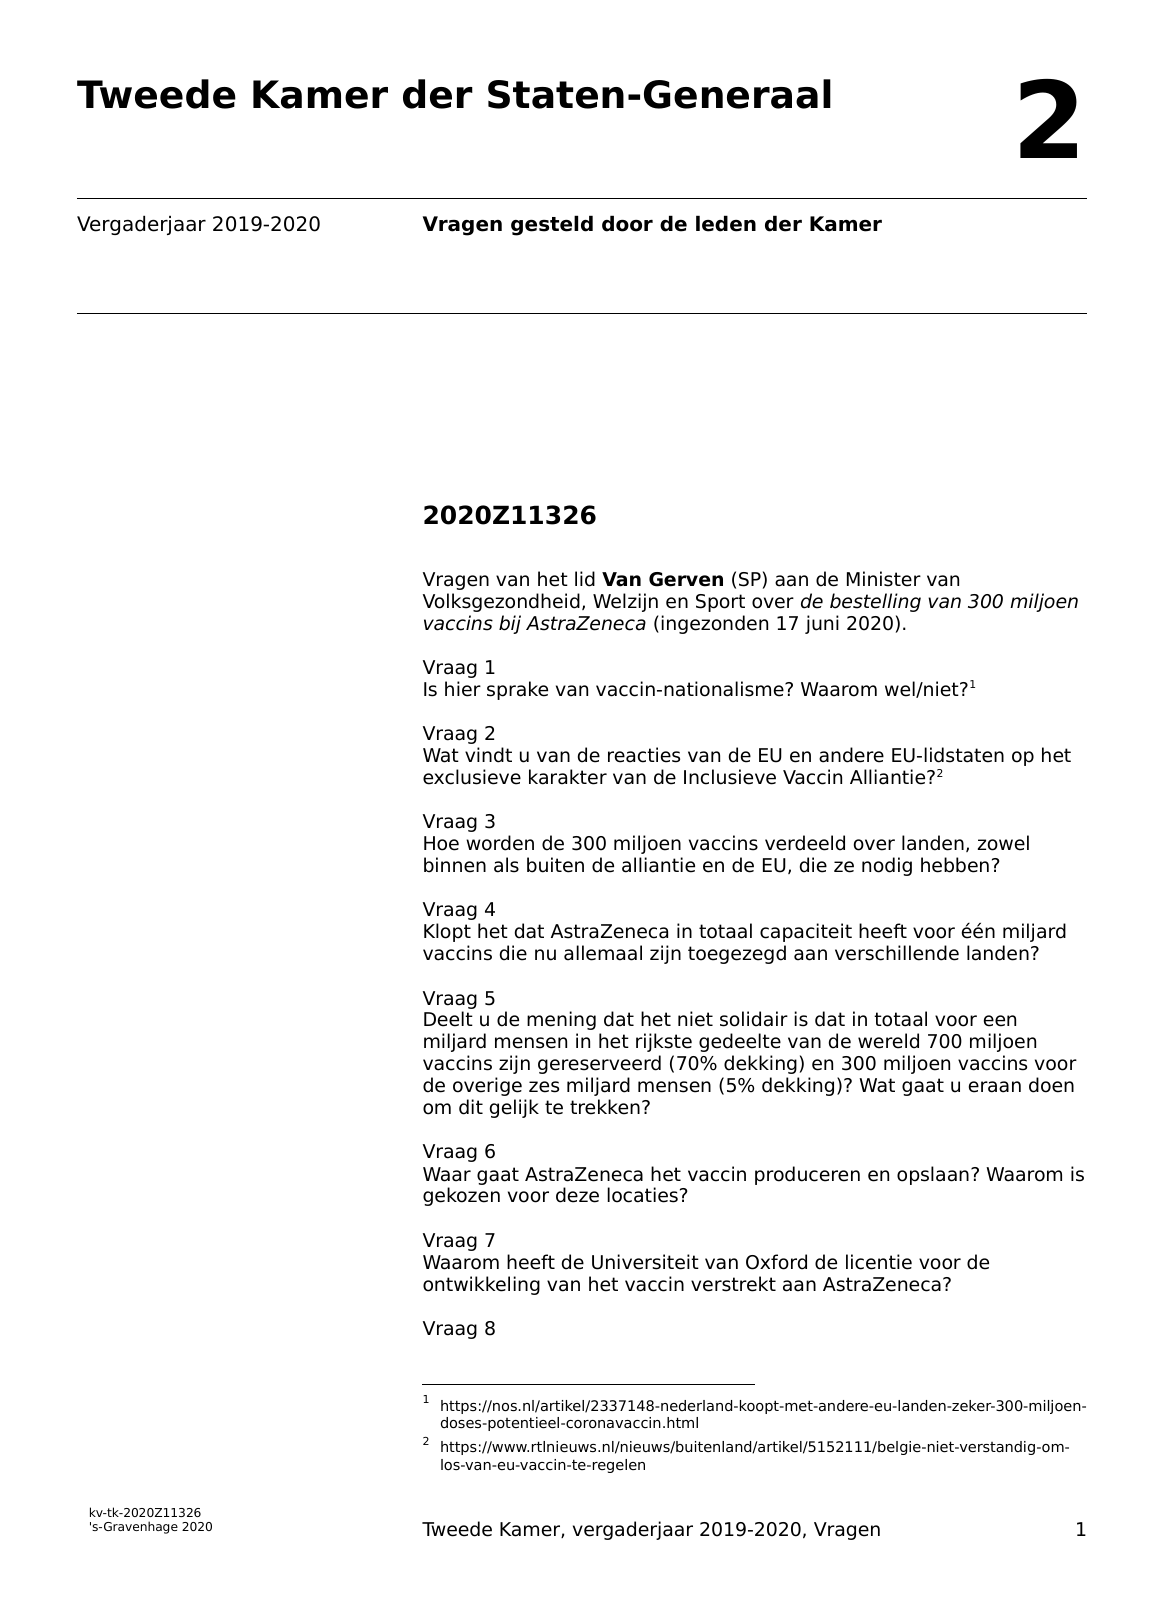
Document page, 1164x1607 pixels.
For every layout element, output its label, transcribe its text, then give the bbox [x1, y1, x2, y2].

text Vraag 4 [422, 899, 1087, 921]
text Vraag 1 [422, 657, 1087, 679]
text Vraag 5 [422, 987, 1087, 1009]
text Vragen van het lid Van Gerven (SP) aan de Minister van Volksgezondheid, Welzijn en Sport over de bestelling van 300 miljoen vaccins bij AstraZeneca (ingezonden 17 juni 2020). [422, 569, 1087, 635]
text Vraag 8 [422, 1318, 1087, 1340]
text Klopt het dat AstraZeneca in totaal capaciteit heeft voor één miljard vaccins die nu allemaal zijn toegezegd aan verschillende landen? [422, 921, 1087, 965]
text Deelt u de mening dat het niet solidair is dat in totaal voor een miljard mensen in het rijkste gedeelte van de wereld 700 miljoen vaccins zijn gereserveerd (70% dekking) en 300 miljoen vaccins voor de overige zes miljard mensen (5% dekking)? Wat gaat u eraan doen om dit gelijk te trekken? [422, 1009, 1087, 1119]
table_cell Vergaderjaar 2019-2020 [77, 199, 422, 313]
text Hoe worden de 300 miljoen vaccins verdeeld over landen, zowel binnen als buiten de alliantie en de EU, die ze nodig hebben? [422, 833, 1087, 877]
text Wat vindt u van de reacties van de EU en andere EU-lidstaten op het exclusieve karakter van de Inclusieve Vaccin Alliantie? [422, 745, 1087, 789]
table_header 2 [886, 59, 1087, 198]
table_header Tweede Kamer der Staten-Generaal [77, 59, 886, 198]
text Waar gaat AstraZeneca het vaccin produceren en opslaan? Waarom is gekozen voor deze locaties? [422, 1163, 1087, 1207]
text 2020Z11326 [422, 501, 1087, 531]
text Vraag 2 [422, 723, 1087, 745]
table_cell Vragen gesteld door de leden der Kamer [422, 199, 1087, 313]
text Is hier sprake van vaccin-nationalisme? Waarom wel/niet? [422, 679, 1087, 701]
text Waarom heeft de Universiteit van Oxford de licentie voor de ontwikkeling van het vaccin verstrekt aan AstraZeneca? [422, 1252, 1087, 1296]
text kv-tk-2020Z11326 [88, 1506, 323, 1520]
text https://nos.nl/artikel/2337148-nederland-koopt-met-andere-eu-landen-zeker-300-miljoen-doses-potentieel-coronavaccin.html [422, 1393, 1087, 1432]
text Vraag 3 [422, 811, 1087, 833]
text Vraag 6 [422, 1141, 1087, 1163]
text Vraag 7 [422, 1229, 1087, 1252]
text 's-Gravenhage 2020 [88, 1520, 323, 1534]
text https://www.rtlnieuws.nl/nieuws/buitenland/artikel/5152111/belgie-niet-verstandig-om-los-van-eu-vaccin-te-regelen [422, 1435, 1087, 1474]
